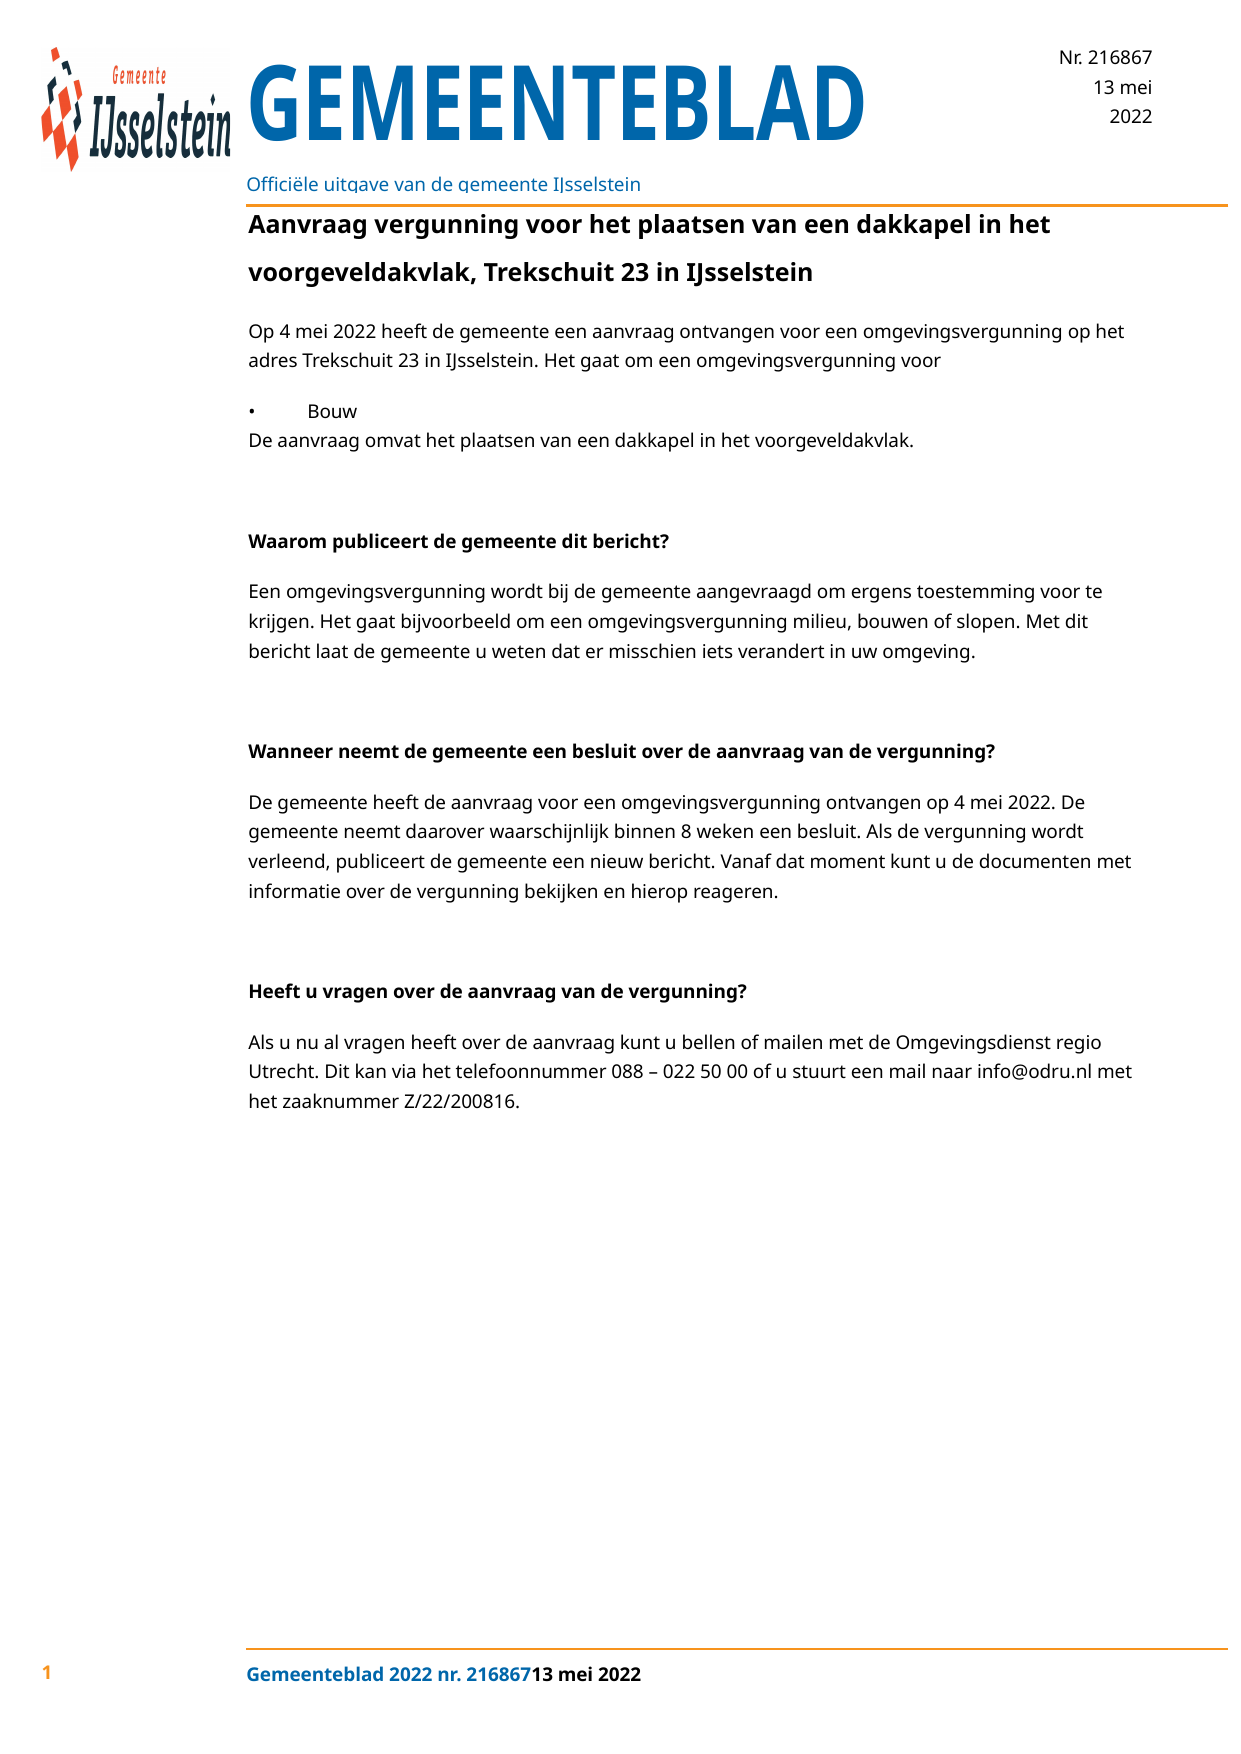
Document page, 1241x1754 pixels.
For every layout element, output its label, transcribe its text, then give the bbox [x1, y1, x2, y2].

picture [41, 47, 231, 172]
text De gemeente heeft de aanvraag voor een omgevingsvergunning ontvangen op 4 mei 2022. De gemeente neemt daarover waarschijnlijk binnen 8 weken een besluit. Als de vergunning wordt verleend, publiceert de gemeente een nieuw bericht. Vanaf dat moment kunt u de documenten met informatie over de vergunning bekijken en hierop reageren. [248, 789, 1152, 904]
text Een omgevingsvergunning wordt bij de gemeente aangevraagd om ergens toestemming voor te krijgen. Het gaat bijvoorbeeld om een omgevingsvergunning milieu, bouwen of slopen. Met dit bericht laat de gemeente u weten dat er misschien iets verandert in uw omgeving. [248, 579, 1152, 664]
text Waarom publiceert de gemeente dit bericht? [248, 528, 1152, 554]
list Bouw [248, 398, 1152, 424]
text Op 4 mei 2022 heeft de gemeente een aanvraag ontvangen voor een omgevingsvergunning op het adres Trekschuit 23 in IJsselstein. Het gaat om een omgevingsvergunning voor [248, 318, 1152, 373]
text De aanvraag omvat het plaatsen van een dakkapel in het voorgeveldakvlak. [248, 427, 1152, 453]
text Wanneer neemt de gemeente een besluit over de aanvraag van de vergunning? [248, 739, 1152, 764]
text Als u nu al vragen heeft over de aanvraag kunt u bellen of mailen met de Omgevingsdienst regio Utrecht. Dit kan via het telefoonnummer 088 – 022 50 00 of u stuurt een mail naar info@odru.nl met het zaaknummer Z/22/200816. [248, 1029, 1152, 1114]
text Heeft u vragen over de aanvraag van de vergunning? [248, 979, 1152, 1004]
text Aanvraag vergunning voor het plaatsen van een dakkapel in het voorgeveldakvlak, Trekschuit 23 in IJsselstein [248, 207, 1152, 288]
